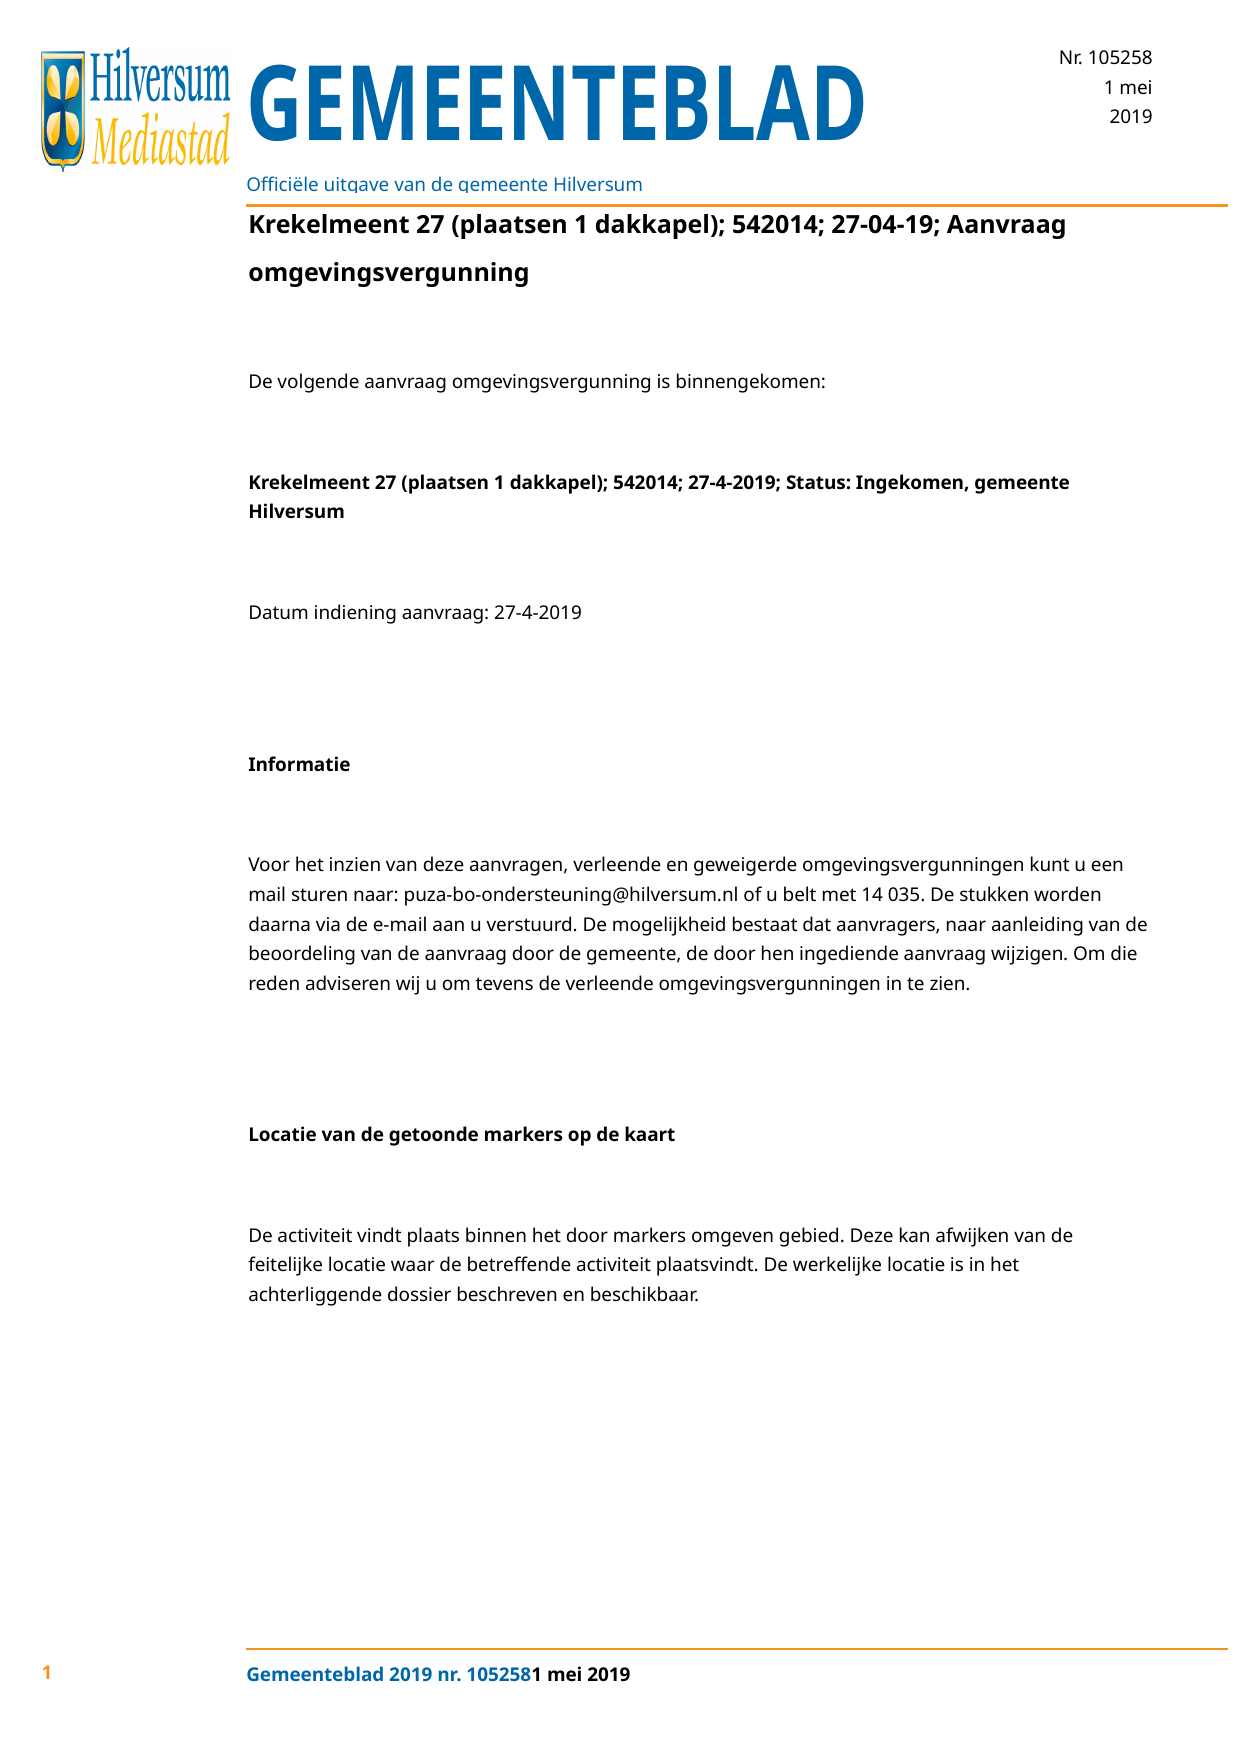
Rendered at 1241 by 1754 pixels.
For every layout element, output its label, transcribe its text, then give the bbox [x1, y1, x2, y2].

text Krekelmeent 27 (plaatsen 1 dakkapel); 542014; 27-04-19; Aanvraag omgevingsvergunning [248, 207, 1152, 288]
text Locatie van de getoonde markers op de kaart [248, 1121, 1152, 1147]
text De activiteit vindt plaats binnen het door markers omgeven gebied. Deze kan afwijken van de feitelijke locatie waar de betreffende activiteit plaatsvindt. De werkelijke locatie is in het achterliggende dossier beschreven en beschikbaar. [248, 1222, 1152, 1307]
text Datum indiening aanvraag: 27-4-2019 [248, 599, 1152, 625]
picture [41, 47, 231, 172]
text De volgende aanvraag omgevingsvergunning is binnengekomen: [248, 368, 1152, 394]
text Voor het inzien van deze aanvragen, verleende en geweigerde omgevingsvergunningen kunt u een mail sturen naar: puza-bo-ondersteuning@hilversum.nl of u belt met 14 035. De stukken worden daarna via de e-mail aan u verstuurd. De mogelijkheid bestaat dat aanvragers, naar aanleiding van de beoordeling van de aanvraag door de gemeente, de door hen ingediende aanvraag wijzigen. Om die reden adviseren wij u om tevens de verleende omgevingsvergunningen in te zien. [248, 852, 1152, 996]
text Krekelmeent 27 (plaatsen 1 dakkapel); 542014; 27-4-2019; Status: Ingekomen, gemeente Hilversum [248, 469, 1152, 524]
text Informatie [248, 751, 1152, 777]
